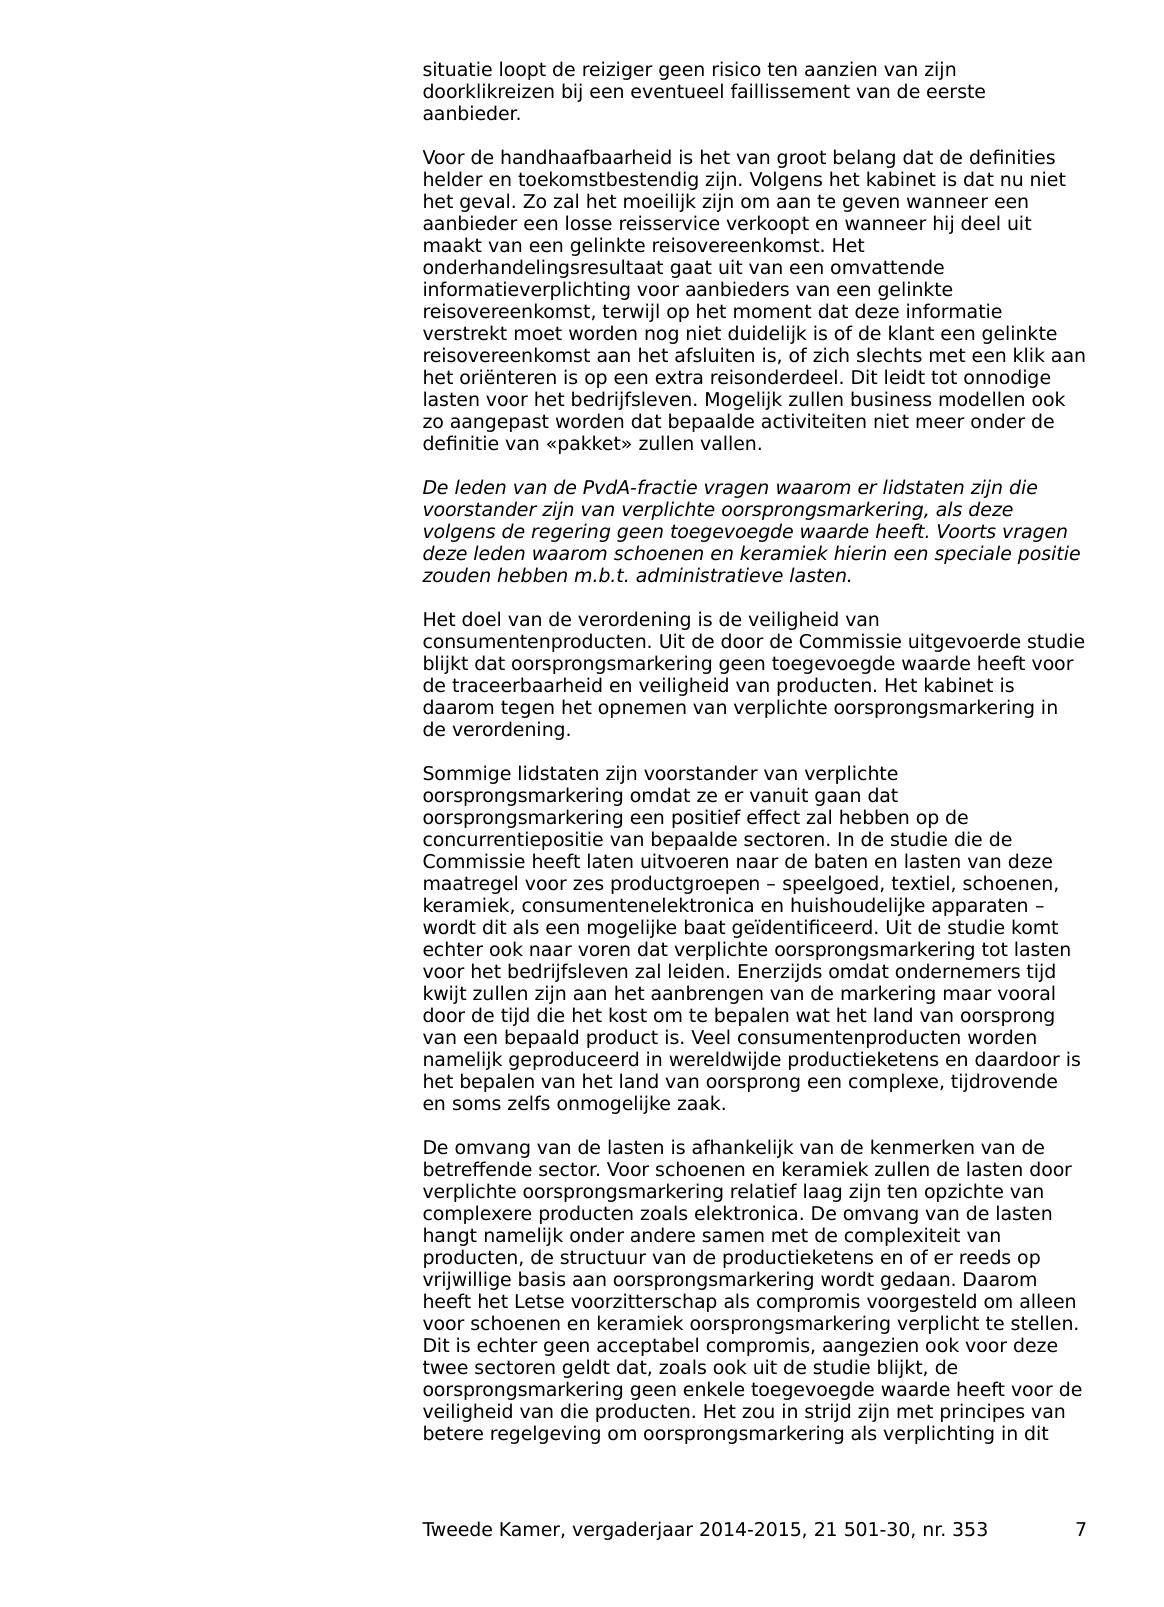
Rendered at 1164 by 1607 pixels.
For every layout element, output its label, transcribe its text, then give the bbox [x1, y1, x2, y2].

text Het doel van de verordening is de veiligheid van consumentenproducten. Uit de door de Commissie uitgevoerde studie blijkt dat oorsprongsmarkering geen toegevoegde waarde heeft voor de traceerbaarheid en veiligheid van producten. Het kabinet is daarom tegen het opnemen van verplichte oorsprongsmarkering in de verordening. [422, 609, 1087, 741]
text Voor de handhaafbaarheid is het van groot belang dat de definities helder en toekomstbestendig zijn. Volgens het kabinet is dat nu niet het geval. Zo zal het moeilijk zijn om aan te geven wanneer een aanbieder een losse reisservice verkoopt en wanneer hij deel uit maakt van een gelinkte reisovereenkomst. Het onderhandelingsresultaat gaat uit van een omvattende informatieverplichting voor aanbieders van een gelinkte reisovereenkomst, terwijl op het moment dat deze informatie verstrekt moet worden nog niet duidelijk is of de klant een gelinkte reisovereenkomst aan het afsluiten is, of zich slechts met een klik aan het oriënteren is op een extra reisonderdeel. Dit leidt tot onnodige lasten voor het bedrijfsleven. Mogelijk zullen business modellen ook zo aangepast worden dat bepaalde activiteiten niet meer onder de definitie van «pakket» zullen vallen. [422, 147, 1087, 455]
text De leden van de PvdA-fractie vragen waarom er lidstaten zijn die voorstander zijn van verplichte oorsprongsmarkering, als deze volgens de regering geen toegevoegde waarde heeft. Voorts vragen deze leden waarom schoenen en keramiek hierin een speciale positie zouden hebben m.b.t. administratieve lasten. [422, 477, 1087, 587]
text situatie loopt de reiziger geen risico ten aanzien van zijn doorklikreizen bij een eventueel faillissement van de eerste aanbieder. [422, 59, 1087, 125]
text Sommige lidstaten zijn voorstander van verplichte oorsprongsmarkering omdat ze er vanuit gaan dat oorsprongsmarkering een positief effect zal hebben op de concurrentiepositie van bepaalde sectoren. In de studie die de Commissie heeft laten uitvoeren naar de baten en lasten van deze maatregel voor zes productgroepen – speelgoed, textiel, schoenen, keramiek, consumentenelektronica en huishoudelijke apparaten – wordt dit als een mogelijke baat geïdentificeerd. Uit de studie komt echter ook naar voren dat verplichte oorsprongsmarkering tot lasten voor het bedrijfsleven zal leiden. Enerzijds omdat ondernemers tijd kwijt zullen zijn aan het aanbrengen van de markering maar vooral door de tijd die het kost om te bepalen wat het land van oorsprong van een bepaald product is. Veel consumentenproducten worden namelijk geproduceerd in wereldwijde productieketens en daardoor is het bepalen van het land van oorsprong een complexe, tijdrovende en soms zelfs onmogelijke zaak. [422, 763, 1087, 1115]
text De omvang van de lasten is afhankelijk van de kenmerken van de betreffende sector. Voor schoenen en keramiek zullen de lasten door verplichte oorsprongsmarkering relatief laag zijn ten opzichte van complexere producten zoals elektronica. De omvang van de lasten hangt namelijk onder andere samen met de complexiteit van producten, de structuur van de productieketens en of er reeds op vrijwillige basis aan oorsprongsmarkering wordt gedaan. Daarom heeft het Letse voorzitterschap als compromis voorgesteld om alleen voor schoenen en keramiek oorsprongsmarkering verplicht te stellen. Dit is echter geen acceptabel compromis, aangezien ook voor deze twee sectoren geldt dat, zoals ook uit de studie blijkt, de oorsprongsmarkering geen enkele toegevoegde waarde heeft voor de veiligheid van die producten. Het zou in strijd zijn met principes van betere regelgeving om oorsprongsmarkering als verplichting in dit [422, 1137, 1087, 1445]
